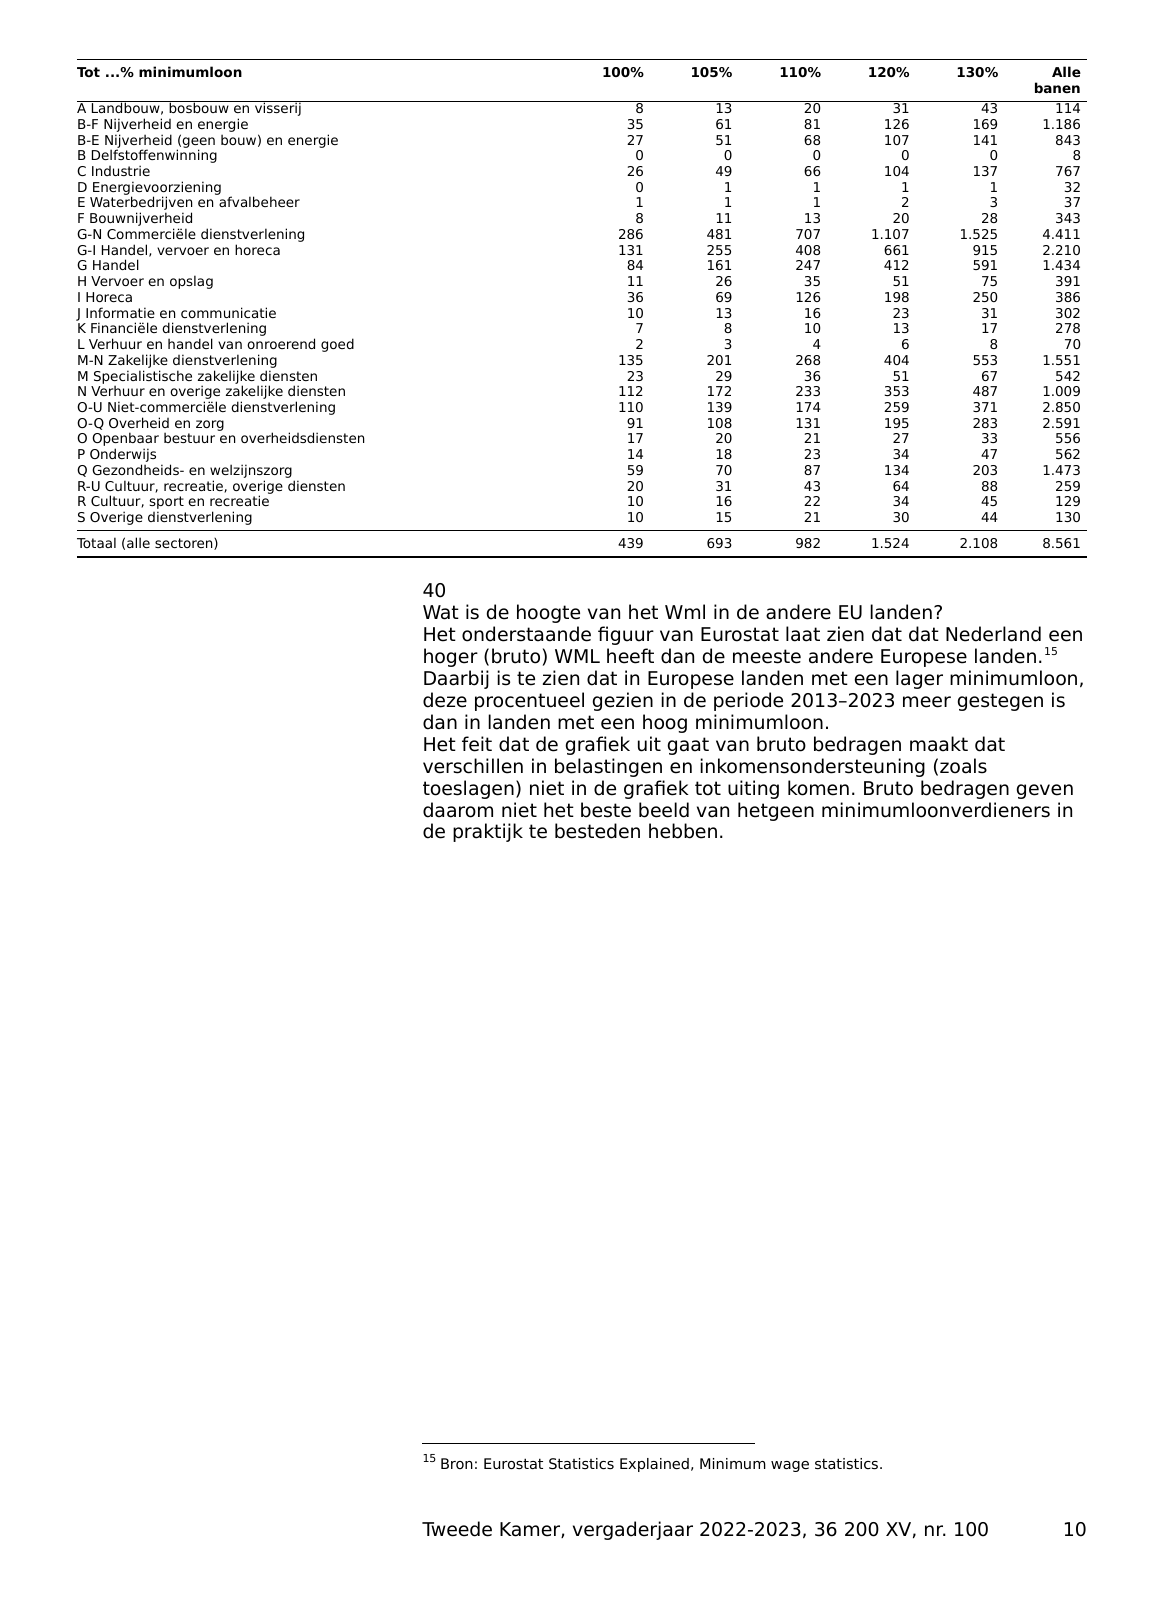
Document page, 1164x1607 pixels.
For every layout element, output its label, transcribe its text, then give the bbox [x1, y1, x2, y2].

table_cell 51 [650, 133, 738, 148]
table_cell P Onderwijs [77, 447, 561, 463]
table_cell 130 [1004, 510, 1087, 530]
table_cell 1.525 [915, 227, 1004, 242]
table_cell 481 [650, 227, 738, 242]
table_cell 439 [561, 531, 649, 556]
table_cell Totaal (alle sectoren) [77, 531, 561, 556]
table_cell 10 [738, 321, 827, 337]
table_cell 44 [915, 510, 1004, 530]
table_cell 1.186 [1004, 117, 1087, 132]
table_cell 23 [738, 447, 827, 463]
table_cell 553 [915, 353, 1004, 368]
table_header 105% [650, 60, 738, 101]
table_cell Q Gezondheids- en welzijnszorg [77, 463, 561, 478]
table_cell 20 [827, 211, 915, 227]
table_cell 139 [650, 400, 738, 416]
table_cell 542 [1004, 368, 1087, 384]
table_cell 982 [738, 531, 827, 556]
table_cell 17 [915, 321, 1004, 337]
table_cell 59 [561, 463, 649, 478]
table_cell 0 [561, 148, 649, 164]
table_cell M-N Zakelijke dienstverlening [77, 353, 561, 368]
table_cell 1 [738, 180, 827, 195]
table_cell 16 [738, 305, 827, 321]
table_cell 51 [827, 274, 915, 290]
table_cell 68 [738, 133, 827, 148]
table_cell 18 [650, 447, 738, 463]
table_cell 34 [827, 447, 915, 463]
table_cell 8 [1004, 148, 1087, 164]
table_cell 11 [650, 211, 738, 227]
table_cell 2 [827, 195, 915, 211]
table_cell 172 [650, 384, 738, 400]
table_cell 67 [915, 368, 1004, 384]
table_cell L Verhuur en handel van onroerend goed [77, 337, 561, 353]
table_cell 47 [915, 447, 1004, 463]
table_cell 8 [561, 211, 649, 227]
table_cell 169 [915, 117, 1004, 132]
table_cell B-E Nijverheid (geen bouw) en energie [77, 133, 561, 148]
table_cell 35 [738, 274, 827, 290]
table_cell O-U Niet-commerciële dienstverlening [77, 400, 561, 416]
table_cell G-I Handel, vervoer en horeca [77, 243, 561, 258]
table_cell 1.524 [827, 531, 915, 556]
table_cell 8.561 [1004, 531, 1087, 556]
table_cell 13 [738, 211, 827, 227]
table_cell O-Q Overheid en zorg [77, 416, 561, 431]
table_cell 45 [915, 494, 1004, 510]
table_cell 114 [1004, 102, 1087, 117]
table_cell S Overige dienstverlening [77, 510, 561, 530]
table_cell 36 [738, 368, 827, 384]
table_cell 135 [561, 353, 649, 368]
table_cell 31 [650, 479, 738, 494]
table_cell 408 [738, 243, 827, 258]
table_cell 29 [650, 368, 738, 384]
table_cell 1.473 [1004, 463, 1087, 478]
table_cell 233 [738, 384, 827, 400]
table_cell 23 [561, 368, 649, 384]
table_cell 134 [827, 463, 915, 478]
table_cell 661 [827, 243, 915, 258]
table_cell 13 [827, 321, 915, 337]
table_cell 915 [915, 243, 1004, 258]
text Wat is de hoogte van het Wml in de andere EU landen? [422, 602, 1087, 624]
table_cell 126 [738, 290, 827, 305]
table_cell 6 [827, 337, 915, 353]
table_cell O Openbaar bestuur en overheidsdiensten [77, 431, 561, 447]
table_cell 1.551 [1004, 353, 1087, 368]
table_cell 84 [561, 258, 649, 274]
table_cell 843 [1004, 133, 1087, 148]
table_cell 110 [561, 400, 649, 416]
table_cell 141 [915, 133, 1004, 148]
table_cell F Bouwnijverheid [77, 211, 561, 227]
table_cell 87 [738, 463, 827, 478]
table_cell 11 [561, 274, 649, 290]
table_cell E Waterbedrijven en afvalbeheer [77, 195, 561, 211]
table_cell N Verhuur en overige zakelijke diensten [77, 384, 561, 400]
table_cell 8 [915, 337, 1004, 353]
table_cell B Delfstoffenwinning [77, 148, 561, 164]
table_cell 27 [827, 431, 915, 447]
table_cell 34 [827, 494, 915, 510]
table_cell 487 [915, 384, 1004, 400]
table_cell 26 [650, 274, 738, 290]
table_cell 61 [650, 117, 738, 132]
table_cell 27 [561, 133, 649, 148]
table_cell 198 [827, 290, 915, 305]
table_header Alle banen [1004, 60, 1087, 101]
table_cell 259 [1004, 479, 1087, 494]
table_cell 49 [650, 164, 738, 179]
table_cell 30 [827, 510, 915, 530]
table_cell 0 [915, 148, 1004, 164]
table_cell 16 [650, 494, 738, 510]
table_cell 2 [561, 337, 649, 353]
table_cell 88 [915, 479, 1004, 494]
table_cell 20 [561, 479, 649, 494]
table_cell 91 [561, 416, 649, 431]
table_cell 17 [561, 431, 649, 447]
table_cell 13 [650, 102, 738, 117]
table_cell 112 [561, 384, 649, 400]
table_cell 8 [650, 321, 738, 337]
table_cell R-U Cultuur, recreatie, overige diensten [77, 479, 561, 494]
table_cell 353 [827, 384, 915, 400]
table_cell 591 [915, 258, 1004, 274]
table_cell 2.850 [1004, 400, 1087, 416]
table_cell R Cultuur, sport en recreatie [77, 494, 561, 510]
table_cell 64 [827, 479, 915, 494]
table_cell 51 [827, 368, 915, 384]
table_cell 75 [915, 274, 1004, 290]
table_cell 286 [561, 227, 649, 242]
table_cell 10 [561, 494, 649, 510]
table_cell 247 [738, 258, 827, 274]
table_cell 22 [738, 494, 827, 510]
table_cell 7 [561, 321, 649, 337]
table_cell 20 [650, 431, 738, 447]
table_cell 3 [915, 195, 1004, 211]
table_cell 278 [1004, 321, 1087, 337]
table_cell 3 [650, 337, 738, 353]
table_cell 707 [738, 227, 827, 242]
table_cell 693 [650, 531, 738, 556]
text Bron: Eurostat Statistics Explained, Minimum wage statistics. [422, 1452, 1087, 1474]
text Het onderstaande figuur van Eurostat laat zien dat dat Nederland een hoger (bruto) WML heeft dan de meeste andere Europese landen. Daarbij is te zien dat in Europese landen met een lager minimumloon, deze procentueel gezien in de periode 2013–2023 meer gestegen is dan in landen met een hoog minimumloon. [422, 624, 1087, 733]
table_cell 108 [650, 416, 738, 431]
table_cell 404 [827, 353, 915, 368]
table_cell G Handel [77, 258, 561, 274]
table_cell 556 [1004, 431, 1087, 447]
table_cell 412 [827, 258, 915, 274]
table_cell 174 [738, 400, 827, 416]
table_header Tot ...% minimumloon [77, 60, 561, 101]
table_cell 2.210 [1004, 243, 1087, 258]
table_cell H Vervoer en opslag [77, 274, 561, 290]
table_cell D Energievoorziening [77, 180, 561, 195]
table_cell 129 [1004, 494, 1087, 510]
table_cell I Horeca [77, 290, 561, 305]
table_cell 302 [1004, 305, 1087, 321]
table_cell 1 [650, 180, 738, 195]
table_cell 371 [915, 400, 1004, 416]
table_cell 4.411 [1004, 227, 1087, 242]
table_cell 137 [915, 164, 1004, 179]
table_cell 1.009 [1004, 384, 1087, 400]
table_cell 161 [650, 258, 738, 274]
table_cell 201 [650, 353, 738, 368]
table_cell 1.107 [827, 227, 915, 242]
table_cell 66 [738, 164, 827, 179]
table_cell 1.434 [1004, 258, 1087, 274]
table_header 100% [561, 60, 649, 101]
table_cell 0 [827, 148, 915, 164]
table_cell 37 [1004, 195, 1087, 211]
table_cell M Specialistische zakelijke diensten [77, 368, 561, 384]
table_cell 20 [738, 102, 827, 117]
table_cell 0 [561, 180, 649, 195]
text 40 [422, 580, 1087, 602]
table_header 120% [827, 60, 915, 101]
table_cell 32 [1004, 180, 1087, 195]
table_cell 131 [561, 243, 649, 258]
table_cell 31 [915, 305, 1004, 321]
table_cell K Financiële dienstverlening [77, 321, 561, 337]
table_cell 35 [561, 117, 649, 132]
table_cell 15 [650, 510, 738, 530]
table_cell 104 [827, 164, 915, 179]
table_cell 126 [827, 117, 915, 132]
text Het feit dat de grafiek uit gaat van bruto bedragen maakt dat verschillen in belastingen en inkomensondersteuning (zoals toeslagen) niet in de grafiek tot uiting komen. Bruto bedragen geven daarom niet het beste beeld van hetgeen minimumloonverdieners in de praktijk te besteden hebben. [422, 733, 1087, 843]
table_header 110% [738, 60, 827, 101]
table_cell A Landbouw, bosbouw en visserij [77, 102, 561, 117]
table_cell 131 [738, 416, 827, 431]
table_cell 26 [561, 164, 649, 179]
table_cell 21 [738, 431, 827, 447]
table_cell 2.591 [1004, 416, 1087, 431]
table_cell 1 [650, 195, 738, 211]
table_cell 250 [915, 290, 1004, 305]
table_cell 8 [561, 102, 649, 117]
table_cell 259 [827, 400, 915, 416]
table_cell 70 [1004, 337, 1087, 353]
table_cell 31 [827, 102, 915, 117]
table_cell 1 [561, 195, 649, 211]
table_cell 43 [738, 479, 827, 494]
table_cell 10 [561, 510, 649, 530]
table_cell 195 [827, 416, 915, 431]
table_cell 81 [738, 117, 827, 132]
table_cell 70 [650, 463, 738, 478]
table_cell 562 [1004, 447, 1087, 463]
table_cell 69 [650, 290, 738, 305]
table_cell 107 [827, 133, 915, 148]
table_cell 203 [915, 463, 1004, 478]
table_cell 1 [827, 180, 915, 195]
table_cell 283 [915, 416, 1004, 431]
table_cell 13 [650, 305, 738, 321]
table_cell 4 [738, 337, 827, 353]
table_cell 23 [827, 305, 915, 321]
table_cell J Informatie en communicatie [77, 305, 561, 321]
table_cell 268 [738, 353, 827, 368]
table_cell 1 [915, 180, 1004, 195]
table_cell 255 [650, 243, 738, 258]
table_cell 43 [915, 102, 1004, 117]
table_cell 391 [1004, 274, 1087, 290]
table_cell 1 [738, 195, 827, 211]
table_cell B-F Nijverheid en energie [77, 117, 561, 132]
table_cell 343 [1004, 211, 1087, 227]
table_cell 0 [650, 148, 738, 164]
table_cell 386 [1004, 290, 1087, 305]
table_cell G-N Commerciële dienstverlening [77, 227, 561, 242]
table_cell 21 [738, 510, 827, 530]
table_cell C Industrie [77, 164, 561, 179]
table_cell 33 [915, 431, 1004, 447]
table_cell 767 [1004, 164, 1087, 179]
table_cell 2.108 [915, 531, 1004, 556]
table_cell 10 [561, 305, 649, 321]
table_header 130% [915, 60, 1004, 101]
table_cell 28 [915, 211, 1004, 227]
table_cell 36 [561, 290, 649, 305]
table_cell 14 [561, 447, 649, 463]
table_cell 0 [738, 148, 827, 164]
